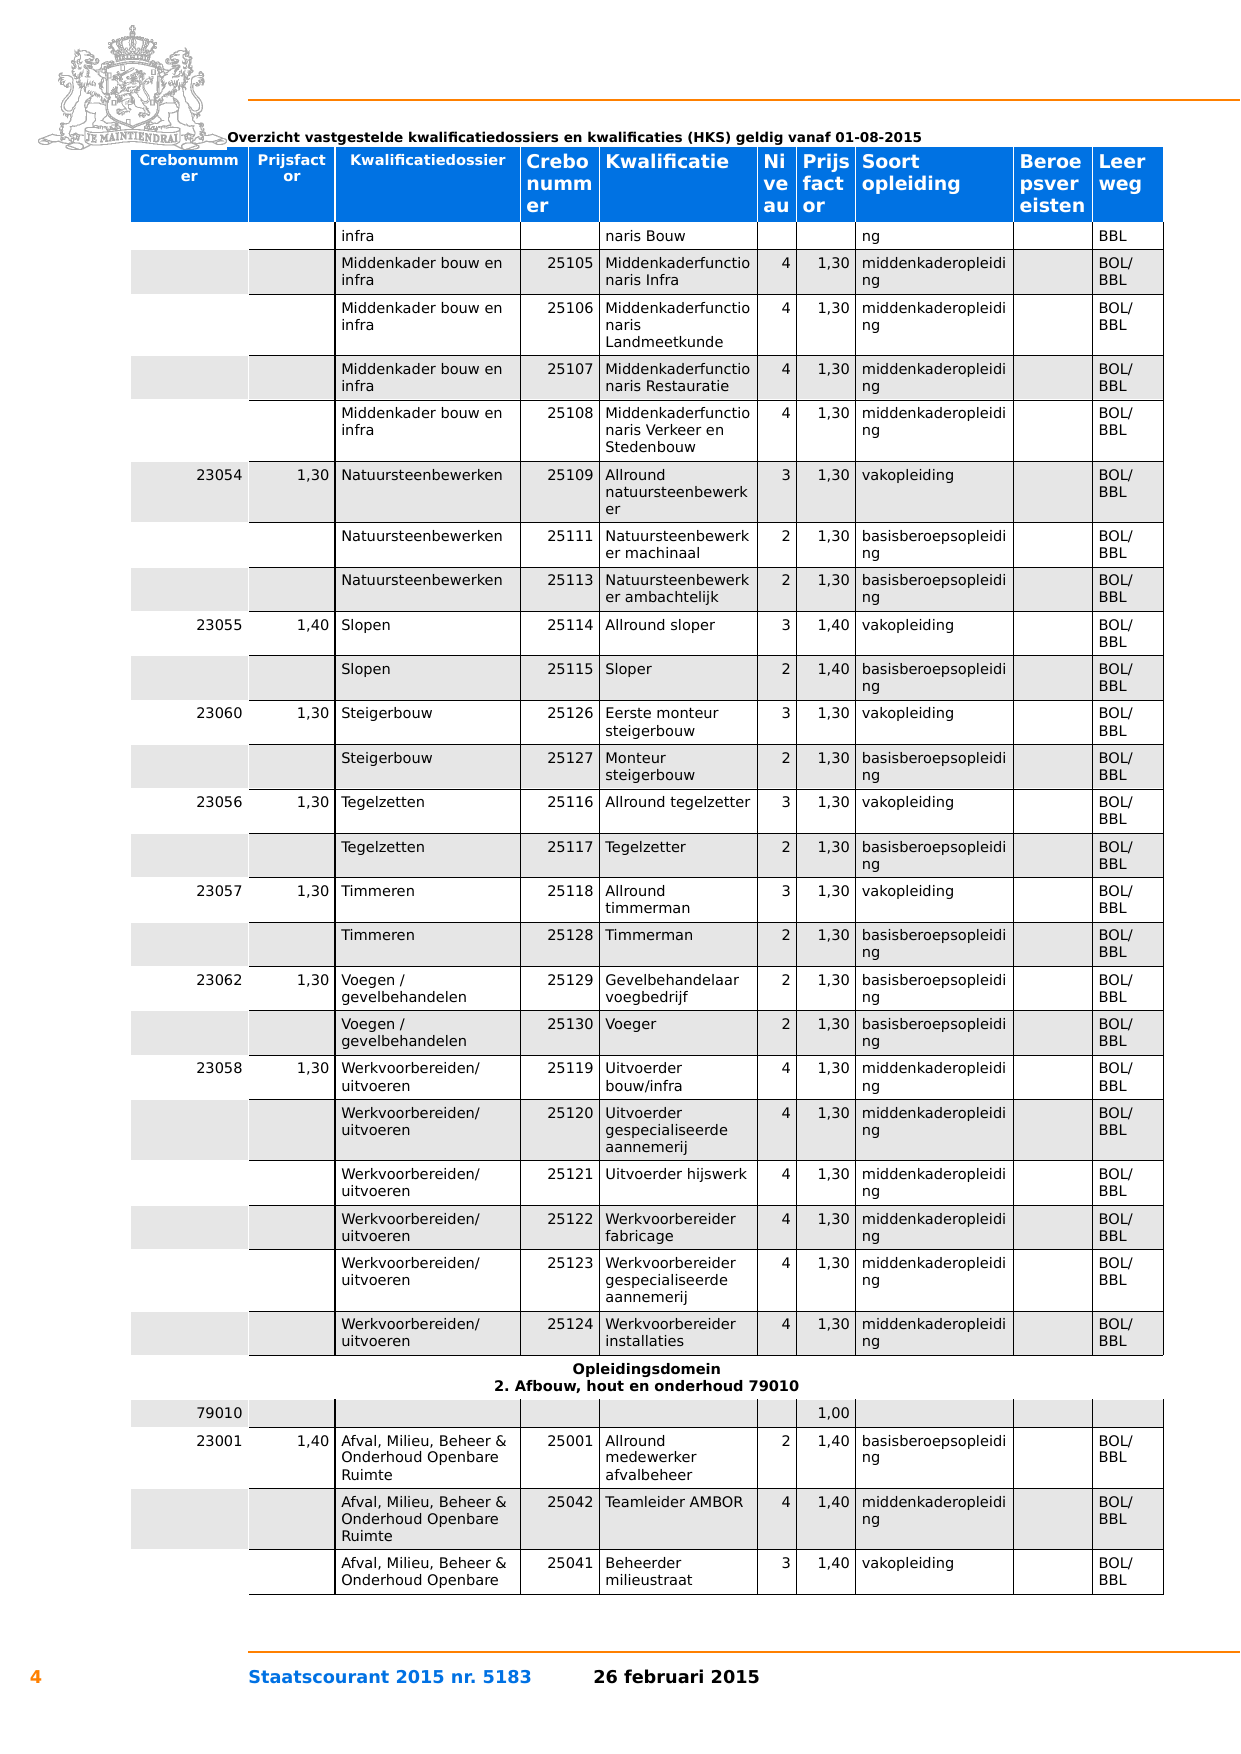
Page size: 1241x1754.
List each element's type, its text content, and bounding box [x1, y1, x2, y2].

table_cell [131, 401, 248, 461]
table_cell basisberoepsopleiding [856, 923, 1013, 966]
table_cell [131, 834, 248, 877]
table_cell [249, 401, 334, 461]
table_cell 2 [758, 568, 796, 611]
table_cell 4 [758, 401, 796, 461]
table_cell Timmeren [336, 878, 520, 922]
table_cell basisberoepsopleiding [856, 656, 1013, 700]
table_cell 1,30 [797, 1161, 855, 1205]
table_cell [249, 1489, 334, 1549]
table_cell 4 [758, 1100, 796, 1160]
table_cell BBL [1093, 223, 1163, 249]
table_cell [131, 1100, 248, 1160]
table_cell Beheerder milieustraat [600, 1550, 757, 1594]
table_cell [249, 834, 334, 877]
table_cell [1014, 523, 1092, 567]
table_cell BOL/BBL [1093, 1011, 1163, 1055]
table_cell BOL/BBL [1093, 250, 1163, 294]
table_cell BOL/BBL [1093, 295, 1163, 355]
table_cell Natuursteenbewerken [336, 523, 520, 567]
table_cell [1014, 1428, 1092, 1488]
table_cell [131, 745, 248, 788]
table_cell Werkvoorbereider installaties [600, 1312, 757, 1355]
table_cell 1,30 [797, 523, 855, 567]
table_cell Slopen [336, 612, 520, 655]
table_cell Timmeren [336, 923, 520, 966]
table_cell basisberoepsopleiding [856, 1011, 1013, 1055]
table_cell [131, 1161, 248, 1205]
table_cell Middenkader bouw en infra [336, 250, 520, 294]
table_cell 1,30 [797, 878, 855, 922]
table_cell 1,30 [797, 834, 855, 877]
table_cell [1014, 745, 1092, 788]
table_cell 1,30 [797, 1312, 855, 1355]
table_cell [1014, 1400, 1092, 1427]
table_cell 79010 [131, 1400, 248, 1427]
table_cell 1,00 [797, 1400, 855, 1427]
table_cell 4 [758, 1250, 796, 1311]
table_cell Allround natuursteenbewerker [600, 462, 757, 522]
table_cell Tegelzetter [600, 834, 757, 877]
table_cell Afval, Milieu, Beheer & Onderhoud Openbare [336, 1550, 520, 1594]
table_cell Middenkader bouw en infra [336, 356, 520, 399]
table_cell [1014, 701, 1092, 744]
table_cell Slopen [336, 656, 520, 700]
table_cell Werkvoorbereiden/uitvoeren [336, 1056, 520, 1099]
table_cell Tegelzetten [336, 790, 520, 833]
table_cell 25116 [521, 790, 599, 833]
table_cell Kwalificatiedossier [336, 147, 520, 222]
table_cell basisberoepsopleiding [856, 745, 1013, 788]
table_cell middenkaderopleiding [856, 356, 1013, 399]
table_cell 2 [758, 834, 796, 877]
table_cell [856, 1400, 1013, 1427]
table_cell 3 [758, 462, 796, 522]
table_cell 1,40 [249, 612, 334, 655]
table_cell [1014, 834, 1092, 877]
table_cell Werkvoorbereiden/uitvoeren [336, 1206, 520, 1249]
table_cell 2 [758, 1011, 796, 1055]
table_cell 1,30 [249, 462, 334, 522]
table_cell 23001 [131, 1428, 248, 1488]
table_cell [1014, 1250, 1092, 1311]
table_cell [249, 568, 334, 611]
table_cell 4 [758, 1489, 796, 1549]
table_cell BOL/BBL [1093, 745, 1163, 788]
table_cell basisberoepsopleiding [856, 834, 1013, 877]
table_cell 4 [758, 250, 796, 294]
table_cell [1014, 1161, 1092, 1205]
table_cell [131, 250, 248, 294]
table_cell 1,30 [249, 1056, 334, 1099]
picture [38, 25, 227, 150]
table_cell 25130 [521, 1011, 599, 1055]
table_cell 25114 [521, 612, 599, 655]
table_cell [1014, 356, 1092, 399]
table_cell Werkvoorbereiden/uitvoeren [336, 1312, 520, 1355]
table_cell 23058 [131, 1056, 248, 1099]
table_cell [1014, 295, 1092, 355]
table_cell [797, 223, 855, 249]
table_cell 2 [758, 745, 796, 788]
table_cell 1,30 [797, 401, 855, 461]
table_cell Steigerbouw [336, 701, 520, 744]
table_cell 1,30 [797, 790, 855, 833]
table_cell 23057 [131, 878, 248, 922]
table_cell Uitvoerder gespecialiseerde aannemerij [600, 1100, 757, 1160]
table_cell 1,30 [797, 250, 855, 294]
table_cell Allround timmerman [600, 878, 757, 922]
table_cell Prijsfactor [797, 147, 855, 222]
table_cell 25109 [521, 462, 599, 522]
table_cell BOL/BBL [1093, 1250, 1163, 1311]
table_cell Middenkaderfunctionaris Landmeetkunde [600, 295, 757, 355]
table_cell [1014, 1100, 1092, 1160]
table_cell [1014, 462, 1092, 522]
table_cell vakopleiding [856, 1550, 1013, 1594]
table_cell basisberoepsopleiding [856, 967, 1013, 1010]
table_cell middenkaderopleiding [856, 1312, 1013, 1355]
table_cell 3 [758, 878, 796, 922]
table_cell [1014, 790, 1092, 833]
table_cell 1,30 [797, 1250, 855, 1311]
table_cell 4 [758, 356, 796, 399]
table_cell 1,40 [797, 1550, 855, 1594]
table_cell 25113 [521, 568, 599, 611]
table_cell [131, 568, 248, 611]
table_cell 25129 [521, 967, 599, 1010]
table_cell 25126 [521, 701, 599, 744]
table_cell Timmerman [600, 923, 757, 966]
table_cell [1093, 1400, 1163, 1427]
table_cell BOL/BBL [1093, 701, 1163, 744]
table_cell 1,40 [797, 656, 855, 700]
table_cell 1,40 [797, 612, 855, 655]
table_cell [249, 1550, 334, 1594]
table_cell [131, 923, 248, 966]
table_cell 4 [758, 1161, 796, 1205]
table_cell [131, 523, 248, 567]
table_cell Kwalificatie [600, 147, 757, 222]
table_cell Niveau [758, 147, 796, 222]
table_cell Middenkaderfunctionaris Infra [600, 250, 757, 294]
table_cell 1,40 [249, 1428, 334, 1488]
table_cell 1,30 [797, 701, 855, 744]
table_cell [1014, 1550, 1092, 1594]
table_cell [131, 295, 248, 355]
table_cell 25041 [521, 1550, 599, 1594]
table_cell BOL/BBL [1093, 523, 1163, 567]
table_cell [1014, 1011, 1092, 1055]
table_cell [249, 523, 334, 567]
table_cell BOL/BBL [1093, 834, 1163, 877]
table_cell Werkvoorbereiden/uitvoeren [336, 1100, 520, 1160]
table_cell Afval, Milieu, Beheer & Onderhoud Openbare Ruimte [336, 1489, 520, 1549]
table_cell middenkaderopleiding [856, 1100, 1013, 1160]
table_cell 1,30 [797, 1206, 855, 1249]
table_cell [249, 295, 334, 355]
table_cell [249, 1400, 334, 1427]
table_cell 1,30 [249, 878, 334, 922]
table_cell [1014, 612, 1092, 655]
table_cell BOL/BBL [1093, 612, 1163, 655]
table_cell [131, 1206, 248, 1249]
table_cell Natuursteenbewerker ambachtelijk [600, 568, 757, 611]
table_cell infra [336, 223, 520, 249]
table_cell Uitvoerder bouw/infra [600, 1056, 757, 1099]
table_cell [1014, 1056, 1092, 1099]
table_cell [249, 356, 334, 399]
table_cell [600, 1400, 757, 1427]
table_cell [1014, 1206, 1092, 1249]
table_cell middenkaderopleiding [856, 1489, 1013, 1549]
table_cell 25115 [521, 656, 599, 700]
table_cell Werkvoorbereiden/uitvoeren [336, 1250, 520, 1311]
table_cell 25042 [521, 1489, 599, 1549]
table_cell 1,30 [249, 790, 334, 833]
table_cell 23060 [131, 701, 248, 744]
table_cell 1,40 [797, 1428, 855, 1488]
table_cell [1014, 878, 1092, 922]
table_cell [131, 356, 248, 399]
table_cell Middenkaderfunctionaris Verkeer en Stedenbouw [600, 401, 757, 461]
table_cell 1,30 [797, 356, 855, 399]
table_cell [249, 1161, 334, 1205]
table_cell [249, 1312, 334, 1355]
table_cell vakopleiding [856, 878, 1013, 922]
table_cell BOL/BBL [1093, 1550, 1163, 1594]
table_cell BOL/BBL [1093, 462, 1163, 522]
table_cell Allround medewerker afvalbeheer [600, 1428, 757, 1488]
table_cell 2 [758, 656, 796, 700]
table_cell [249, 745, 334, 788]
table_cell basisberoepsopleiding [856, 1428, 1013, 1488]
table_cell 23062 [131, 967, 248, 1010]
table_cell Crebonummer [521, 147, 599, 222]
table_cell [249, 1100, 334, 1160]
table_cell BOL/BBL [1093, 1100, 1163, 1160]
table_cell BOL/BBL [1093, 878, 1163, 922]
table_cell [1014, 967, 1092, 1010]
table_cell 1,30 [797, 1056, 855, 1099]
table_cell [1014, 568, 1092, 611]
table_cell 2 [758, 1428, 796, 1488]
table_cell 25127 [521, 745, 599, 788]
table_cell 25123 [521, 1250, 599, 1311]
table_cell Sloper [600, 656, 757, 700]
table_cell Beroepsvereisten [1014, 147, 1092, 222]
table_cell middenkaderopleiding [856, 1161, 1013, 1205]
table_cell Middenkaderfunctionaris Restauratie [600, 356, 757, 399]
table_cell basisberoepsopleiding [856, 568, 1013, 611]
table_cell [1014, 223, 1092, 249]
table_cell 2 [758, 523, 796, 567]
table_cell basisberoepsopleiding [856, 523, 1013, 567]
table_cell 4 [758, 1206, 796, 1249]
table_cell 25119 [521, 1056, 599, 1099]
table_cell 1,30 [797, 1100, 855, 1160]
table_cell [1014, 656, 1092, 700]
table_cell [131, 656, 248, 700]
table_cell vakopleiding [856, 701, 1013, 744]
table_cell 1,30 [797, 568, 855, 611]
table_cell 25118 [521, 878, 599, 922]
table_cell Middenkader bouw en infra [336, 401, 520, 461]
table_cell [131, 223, 248, 249]
table_cell Steigerbouw [336, 745, 520, 788]
table_cell 1,40 [797, 1489, 855, 1549]
table_cell 3 [758, 790, 796, 833]
table_cell vakopleiding [856, 612, 1013, 655]
table_cell BOL/BBL [1093, 1056, 1163, 1099]
table_cell BOL/BBL [1093, 1161, 1163, 1205]
table_cell 25106 [521, 295, 599, 355]
table_cell [521, 223, 599, 249]
table_cell Voegen / gevelbehandelen [336, 967, 520, 1010]
table_cell [758, 223, 796, 249]
table_cell BOL/BBL [1093, 1428, 1163, 1488]
table_cell middenkaderopleiding [856, 1250, 1013, 1311]
table_cell Werkvoorbereider gespecialiseerde aannemerij [600, 1250, 757, 1311]
table_cell 25117 [521, 834, 599, 877]
table_cell naris Bouw [600, 223, 757, 249]
table_cell Werkvoorbereider fabricage [600, 1206, 757, 1249]
table_cell 1,30 [249, 967, 334, 1010]
table_cell Teamleider AMBOR [600, 1489, 757, 1549]
table_cell middenkaderopleiding [856, 401, 1013, 461]
table_cell BOL/BBL [1093, 967, 1163, 1010]
table_cell BOL/BBL [1093, 401, 1163, 461]
table_cell Tegelzetten [336, 834, 520, 877]
table_cell middenkaderopleiding [856, 250, 1013, 294]
table_cell 2 [758, 923, 796, 966]
table_cell BOL/BBL [1093, 1489, 1163, 1549]
table_cell 23055 [131, 612, 248, 655]
table_cell Crebonummer [131, 147, 248, 222]
table_cell [249, 656, 334, 700]
table_cell [1014, 250, 1092, 294]
table_cell Gevelbehandelaar voegbedrijf [600, 967, 757, 1010]
table_cell Allround sloper [600, 612, 757, 655]
table_cell 1,30 [797, 745, 855, 788]
table_cell 1,30 [797, 295, 855, 355]
table_cell [1014, 401, 1092, 461]
table_cell Voeger [600, 1011, 757, 1055]
table_cell Monteur steigerbouw [600, 745, 757, 788]
table_cell BOL/BBL [1093, 923, 1163, 966]
table_cell [249, 1206, 334, 1249]
table_cell Uitvoerder hijswerk [600, 1161, 757, 1205]
table_cell BOL/BBL [1093, 356, 1163, 399]
table_cell Natuursteenbewerken [336, 568, 520, 611]
table_cell [249, 1011, 334, 1055]
table_cell [131, 1550, 248, 1594]
table_cell Opleidingsdomein 2. Afbouw, hout en onderhoud 79010 [131, 1356, 1163, 1399]
table_cell BOL/BBL [1093, 568, 1163, 611]
table_cell BOL/BBL [1093, 790, 1163, 833]
table_cell ng [856, 223, 1013, 249]
table_cell 23054 [131, 462, 248, 522]
table_cell [131, 1312, 248, 1355]
table_cell middenkaderopleiding [856, 295, 1013, 355]
table_cell [1014, 1489, 1092, 1549]
table_cell 4 [758, 1056, 796, 1099]
table_cell 1,30 [797, 923, 855, 966]
table_cell [521, 1400, 599, 1427]
table_cell Afval, Milieu, Beheer & Onderhoud Openbare Ruimte [336, 1428, 520, 1488]
table_cell [131, 1489, 248, 1549]
table_cell [249, 250, 334, 294]
table_cell 3 [758, 612, 796, 655]
table_cell 1,30 [797, 462, 855, 522]
table_cell 25121 [521, 1161, 599, 1205]
table_cell 25105 [521, 250, 599, 294]
table_cell vakopleiding [856, 462, 1013, 522]
table_cell 25122 [521, 1206, 599, 1249]
table_cell Allround tegelzetter [600, 790, 757, 833]
table_cell [758, 1400, 796, 1427]
table_cell 25124 [521, 1312, 599, 1355]
table_cell 25120 [521, 1100, 599, 1160]
table_cell Voegen / gevelbehandelen [336, 1011, 520, 1055]
table_cell 1,30 [797, 967, 855, 1010]
table_cell 4 [758, 1312, 796, 1355]
table_cell 25128 [521, 923, 599, 966]
table_cell Soort opleiding [856, 147, 1013, 222]
table_cell BOL/BBL [1093, 1312, 1163, 1355]
table_cell vakopleiding [856, 790, 1013, 833]
table_cell [249, 223, 334, 249]
table_cell 4 [758, 295, 796, 355]
table_cell 1,30 [249, 701, 334, 744]
table_cell 3 [758, 1550, 796, 1594]
table_header Overzicht vastgestelde kwalificatiedossiers en kwalificaties (HKS) geldig vanaf 01-08-2015 [227, 130, 1163, 146]
table_cell 2 [758, 967, 796, 1010]
table_cell 25111 [521, 523, 599, 567]
table_cell 25108 [521, 401, 599, 461]
table_cell 25107 [521, 356, 599, 399]
table_cell Prijsfactor [249, 147, 334, 222]
table_cell Werkvoorbereiden/uitvoeren [336, 1161, 520, 1205]
table_cell Leerweg [1093, 147, 1163, 222]
table_cell 25001 [521, 1428, 599, 1488]
table_cell Natuursteenbewerken [336, 462, 520, 522]
table_cell [131, 1011, 248, 1055]
table_cell [1014, 923, 1092, 966]
table_cell [336, 1400, 520, 1427]
table_cell [1014, 1312, 1092, 1355]
table_cell middenkaderopleiding [856, 1056, 1013, 1099]
table_cell Middenkader bouw en infra [336, 295, 520, 355]
table_cell 3 [758, 701, 796, 744]
table_cell 1,30 [797, 1011, 855, 1055]
table_cell Eerste monteur steigerbouw [600, 701, 757, 744]
table_cell BOL/BBL [1093, 656, 1163, 700]
table_cell [131, 1250, 248, 1311]
table_cell BOL/BBL [1093, 1206, 1163, 1249]
table_cell [249, 923, 334, 966]
table_cell middenkaderopleiding [856, 1206, 1013, 1249]
table_cell 23056 [131, 790, 248, 833]
table_cell Natuursteenbewerker machinaal [600, 523, 757, 567]
table_cell [249, 1250, 334, 1311]
